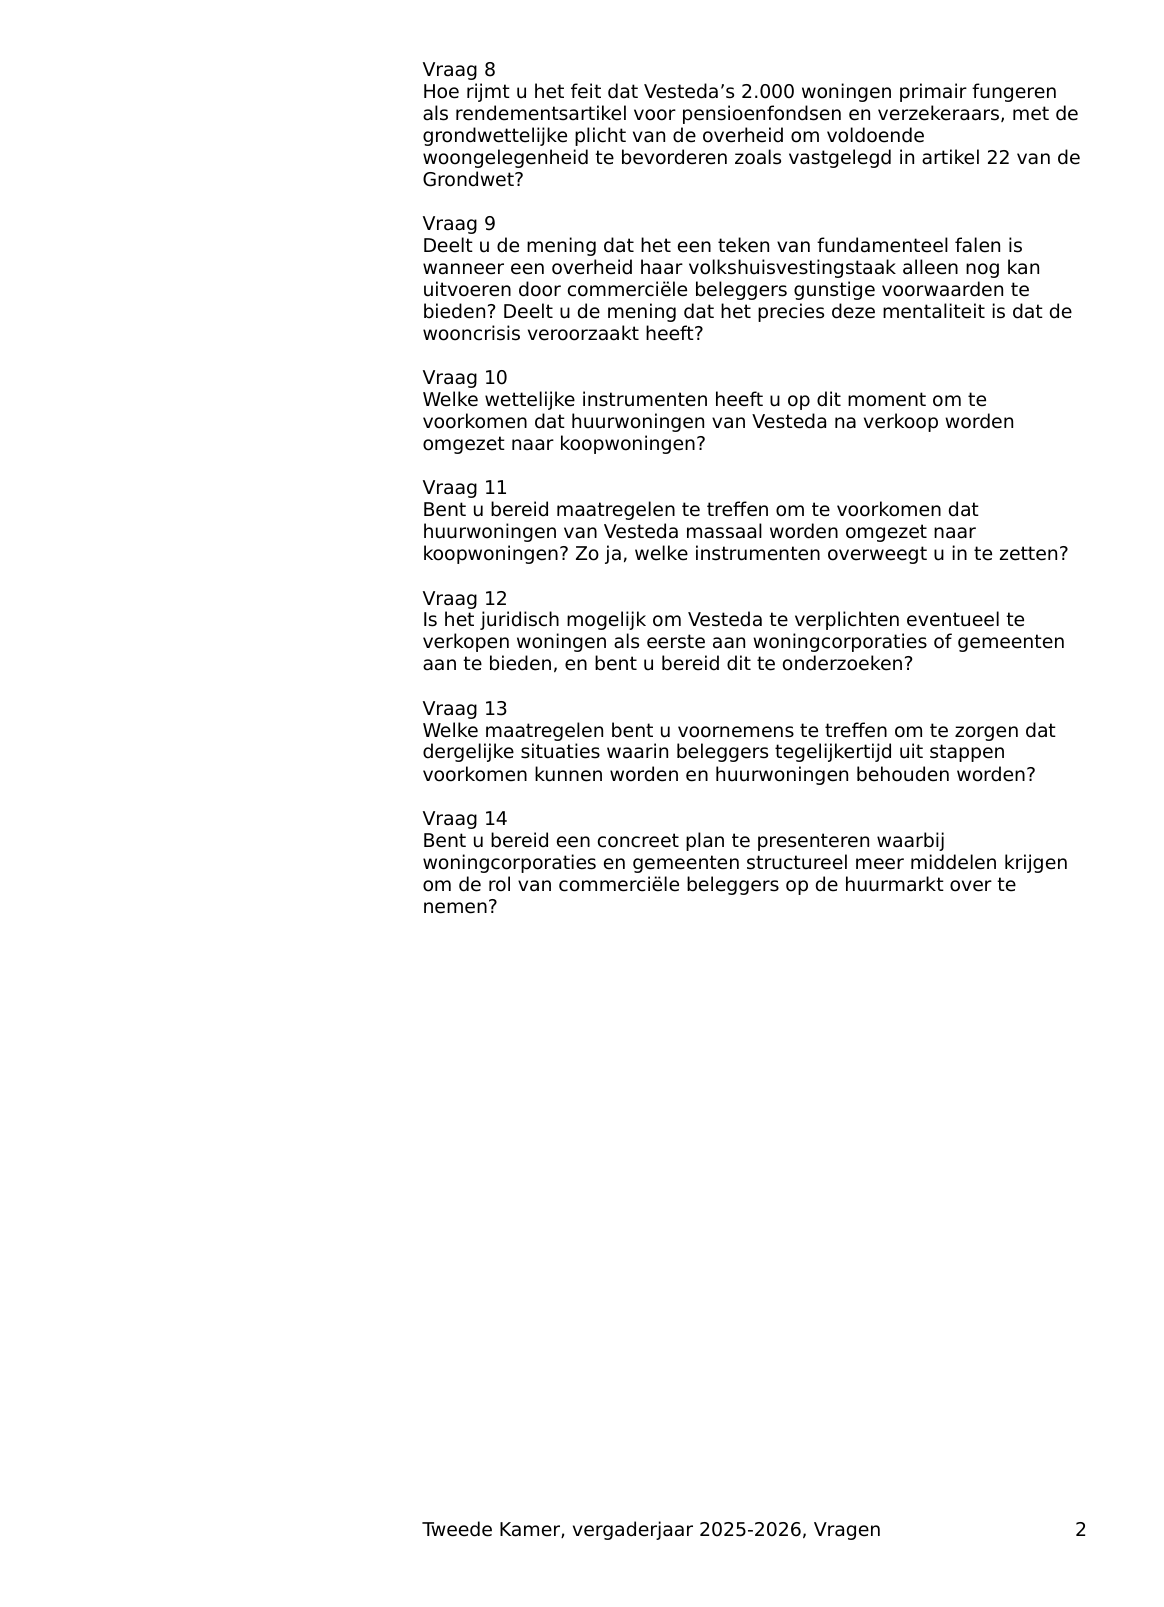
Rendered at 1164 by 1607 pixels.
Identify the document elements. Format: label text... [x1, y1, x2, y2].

text Vraag 13 [422, 697, 1087, 719]
text Deelt u de mening dat het een teken van fundamenteel falen is wanneer een overheid haar volkshuisvestingstaak alleen nog kan uitvoeren door commerciële beleggers gunstige voorwaarden te bieden? Deelt u de mening dat het precies deze mentaliteit is dat de wooncrisis veroorzaakt heeft? [422, 235, 1087, 345]
text Welke maatregelen bent u voornemens te treffen om te zorgen dat dergelijke situaties waarin beleggers tegelijkertijd uit stappen voorkomen kunnen worden en huurwoningen behouden worden? [422, 719, 1087, 785]
text Is het juridisch mogelijk om Vesteda te verplichten eventueel te verkopen woningen als eerste aan woningcorporaties of gemeenten aan te bieden, en bent u bereid dit te onderzoeken? [422, 609, 1087, 675]
text Hoe rijmt u het feit dat Vesteda’s 2.000 woningen primair fungeren als rendementsartikel voor pensioenfondsen en verzekeraars, met de grondwettelijke plicht van de overheid om voldoende woongelegenheid te bevorderen zoals vastgelegd in artikel 22 van de Grondwet? [422, 81, 1087, 191]
text Vraag 10 [422, 367, 1087, 389]
text Vraag 9 [422, 213, 1087, 235]
text Vraag 8 [422, 59, 1087, 81]
text Vraag 14 [422, 808, 1087, 829]
text Vraag 11 [422, 477, 1087, 499]
text Bent u bereid een concreet plan te presenteren waarbij woningcorporaties en gemeenten structureel meer middelen krijgen om de rol van commerciële beleggers op de huurmarkt over te nemen? [422, 829, 1087, 917]
text Bent u bereid maatregelen te treffen om te voorkomen dat huurwoningen van Vesteda massaal worden omgezet naar koopwoningen? Zo ja, welke instrumenten overweegt u in te zetten? [422, 499, 1087, 565]
text Vraag 12 [422, 587, 1087, 609]
text Welke wettelijke instrumenten heeft u op dit moment om te voorkomen dat huurwoningen van Vesteda na verkoop worden omgezet naar koopwoningen? [422, 389, 1087, 455]
